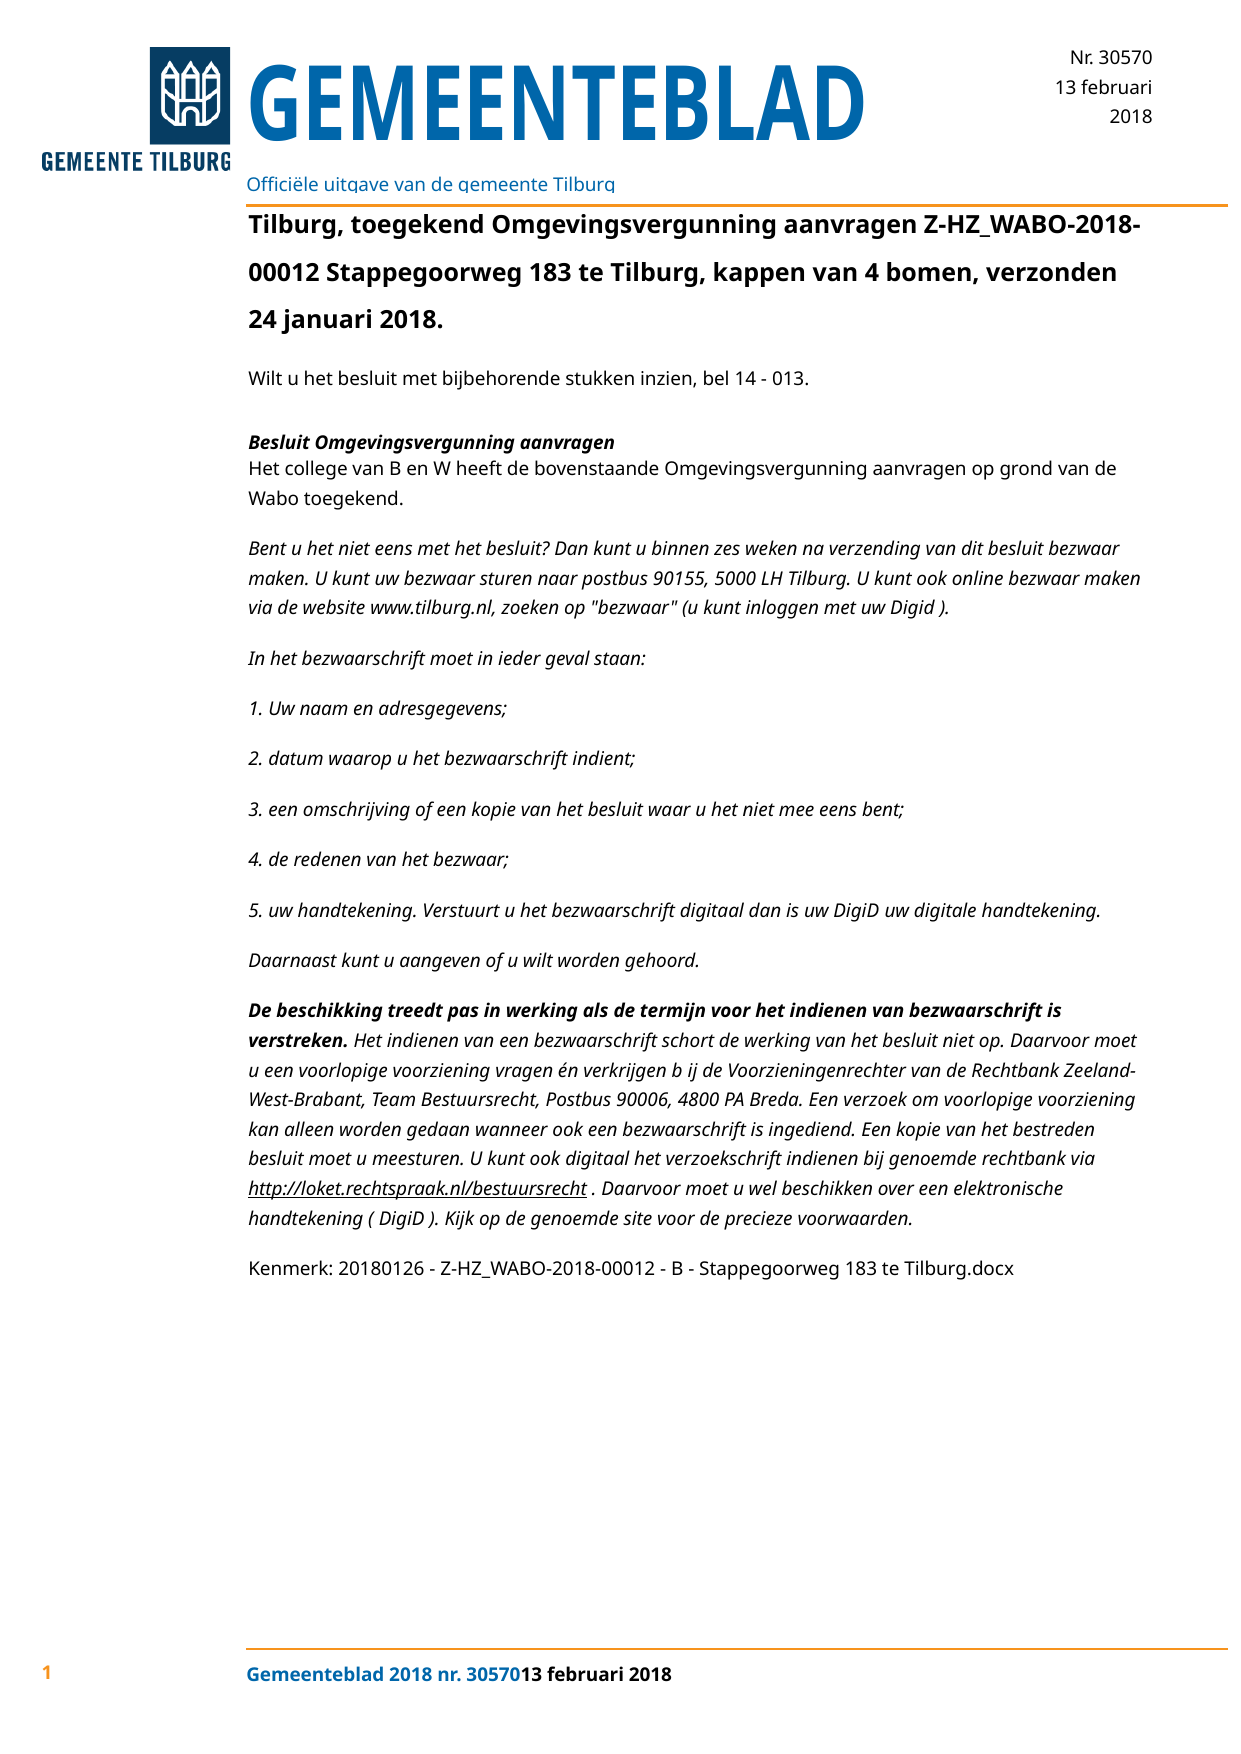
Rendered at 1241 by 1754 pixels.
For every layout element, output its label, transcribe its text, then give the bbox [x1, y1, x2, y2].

text 1. Uw naam en adresgegevens; [248, 695, 1152, 721]
picture [41, 47, 231, 172]
text Wilt u het besluit met bijbehorende stukken inzien, bel 14 - 013. [248, 366, 1152, 391]
text 3. een omschrijving of een kopie van het besluit waar u het niet mee eens bent; [248, 796, 1152, 822]
text 5. uw handtekening. Verstuurt u het bezwaarschrift digitaal dan is uw DigiD uw digitale handtekening. [248, 897, 1152, 923]
text 4. de redenen van het bezwaar; [248, 846, 1152, 872]
text Bent u het niet eens met het besluit? Dan kunt u binnen zes weken na verzending van dit besluit bezwaar maken. U kunt uw bezwaar sturen naar postbus 90155, 5000 LH Tilburg. U kunt ook online bezwaar maken via de website www.tilburg.nl, zoeken op "bezwaar" (u kunt inloggen met uw Digid ). [248, 535, 1152, 620]
text Besluit Omgevingsvergunning aanvragen [248, 429, 1152, 455]
text 2. datum waarop u het bezwaarschrift indient; [248, 746, 1152, 771]
text Het college van B en W heeft de bovenstaande Omgevingsvergunning aanvragen op grond van de Wabo toegekend. [248, 455, 1152, 511]
text Daarnaast kunt u aangeven of u wilt worden gehoord. [248, 947, 1152, 973]
text De beschikking treedt pas in werking als de termijn voor het indienen van bezwaarschrift is verstreken. Het indienen van een bezwaarschrift schort de werking van het besluit niet op. Daarvoor moet u een voorlopige voorziening vragen én verkrijgen b ij de Voorzieningenrechter van de Rechtbank Zeeland-West-Brabant, Team Bestuursrecht, Postbus 90006, 4800 PA Breda. Een verzoek om voorlopige voorziening kan alleen worden gedaan wanneer ook een bezwaarschrift is ingediend. Een kopie van het bestreden besluit moet u meesturen. U kunt ook digitaal het verzoekschrift indienen bij genoemde rechtbank via http://loket.rechtspraak.nl/bestuursrecht . Daarvoor moet u wel beschikken over een elektronische handtekening ( DigiD ). Kijk op de genoemde site voor de precieze voorwaarden. [248, 998, 1152, 1231]
text In het bezwaarschrift moet in ieder geval staan: [248, 645, 1152, 671]
text Kenmerk: 20180126 - Z-HZ_WABO-2018-00012 - B - Stappegoorweg 183 te Tilburg.docx [248, 1255, 1152, 1281]
text Tilburg, toegekend Omgevingsvergunning aanvragen Z-HZ_WABO-2018-00012 Stappegoorweg 183 te Tilburg, kappen van 4 bomen, verzonden 24 januari 2018. [248, 207, 1152, 336]
